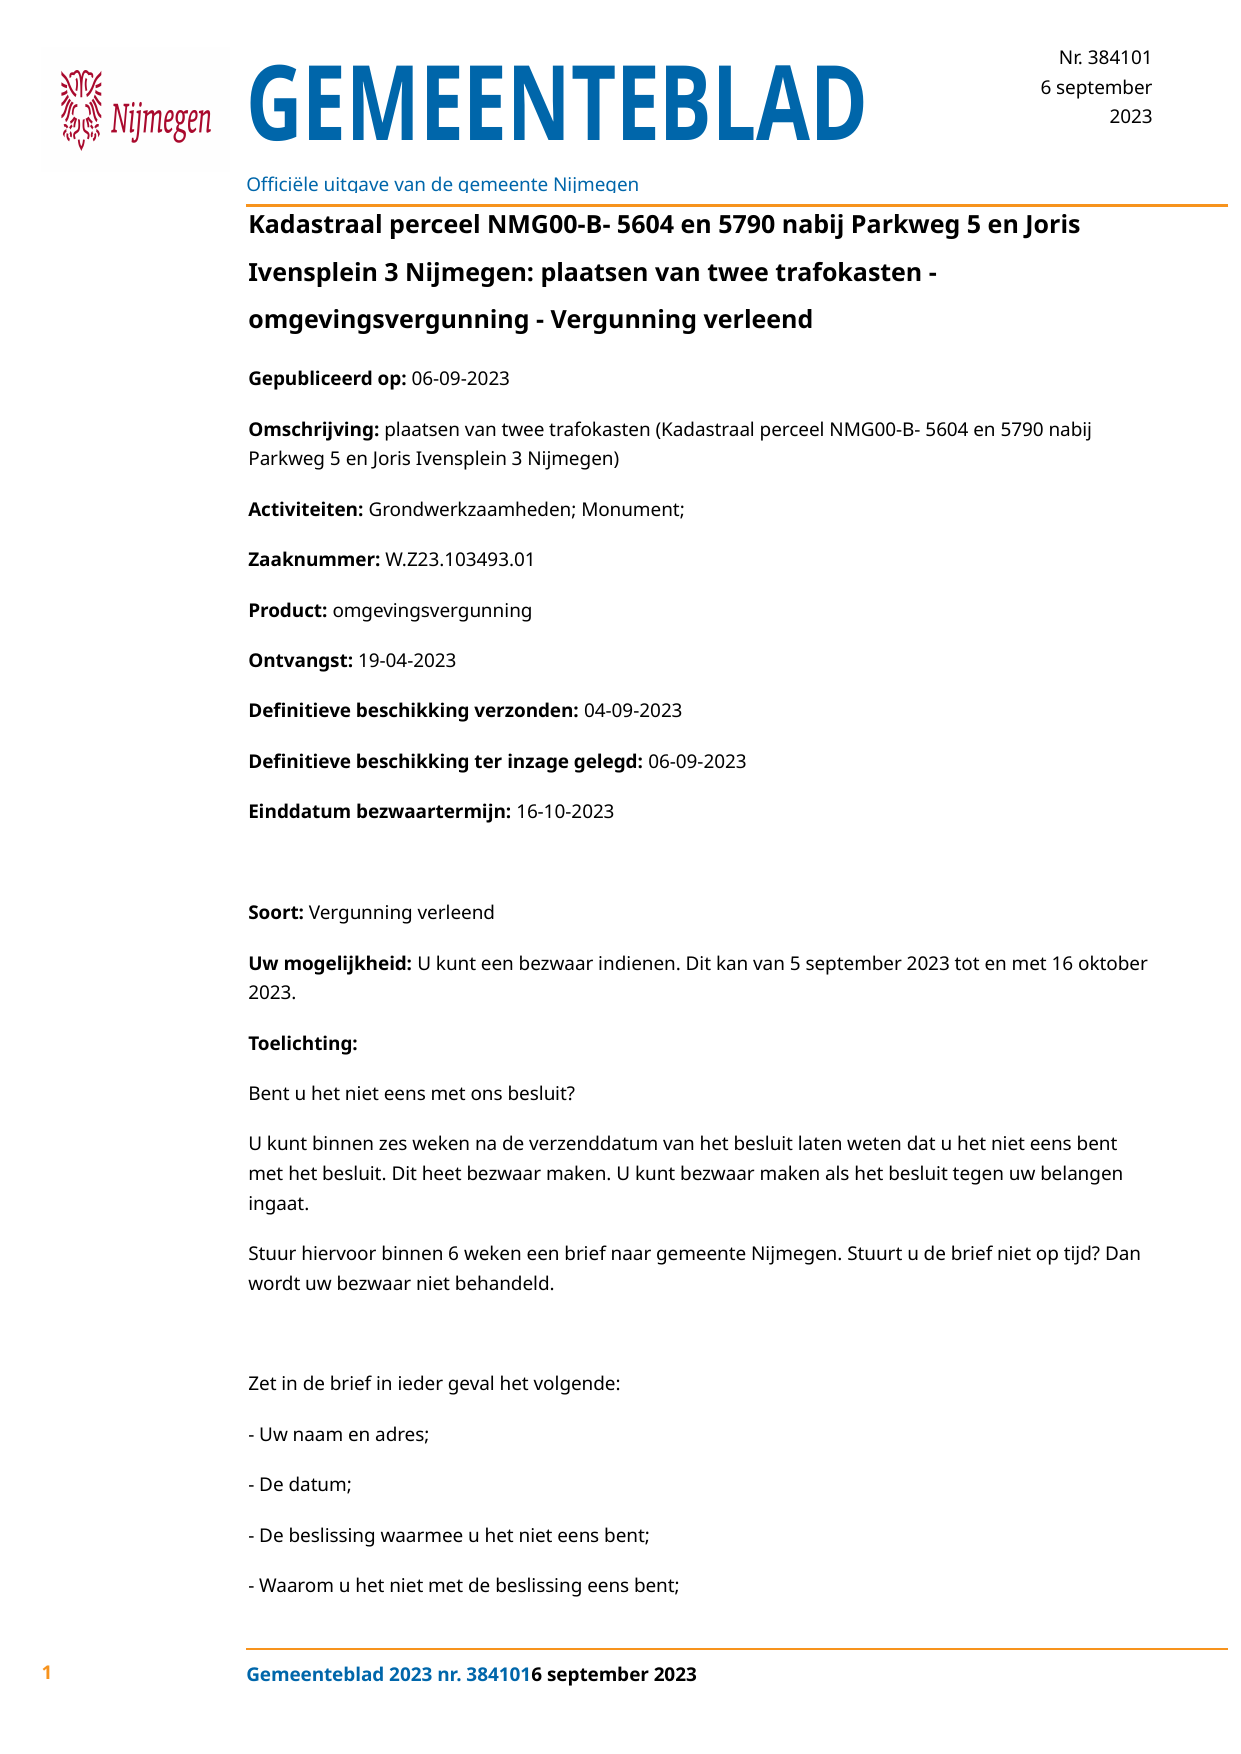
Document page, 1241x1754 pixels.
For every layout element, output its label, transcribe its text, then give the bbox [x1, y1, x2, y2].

text Toelichting: [248, 1030, 1152, 1055]
text Product: omgevingsvergunning [248, 597, 1152, 622]
text Definitieve beschikking verzonden: 04-09-2023 [248, 698, 1152, 723]
text Stuur hiervoor binnen 6 weken een brief naar gemeente Nijmegen. Stuurt u de brief niet op tijd? Dan wordt uw bezwaar niet behandeld. [248, 1240, 1152, 1295]
text Kadastraal perceel NMG00-B- 5604 en 5790 nabij Parkweg 5 en Joris Ivensplein 3 Nijmegen: plaatsen van twee trafokasten - omgevingsvergunning - Vergunning verleend [248, 207, 1152, 336]
text U kunt binnen zes weken na de verzenddatum van het besluit laten weten dat u het niet eens bent met het besluit. Dit heet bezwaar maken. U kunt bezwaar maken als het besluit tegen uw belangen ingaat. [248, 1131, 1152, 1215]
text - De datum; [248, 1471, 1152, 1497]
text Einddatum bezwaartermijn: 16-10-2023 [248, 798, 1152, 824]
text - Uw naam en adres; [248, 1421, 1152, 1447]
text Activiteiten: Grondwerkzaamheden; Monument; [248, 496, 1152, 522]
text Definitieve beschikking ter inzage gelegd: 06-09-2023 [248, 748, 1152, 774]
text Omschrijving: plaatsen van twee trafokasten (Kadastraal perceel NMG00-B- 5604 en 5790 nabij Parkweg 5 en Joris Ivensplein 3 Nijmegen) [248, 416, 1152, 471]
text Zet in de brief in ieder geval het volgende: [248, 1371, 1152, 1396]
text Zaaknummer: W.Z23.103493.01 [248, 546, 1152, 572]
text Gepubliceerd op: 06-09-2023 [248, 366, 1152, 391]
text - Waarom u het niet met de beslissing eens bent; [248, 1572, 1152, 1598]
text Ontvangst: 19-04-2023 [248, 647, 1152, 673]
text - De beslissing waarmee u het niet eens bent; [248, 1522, 1152, 1547]
text Uw mogelijkheid: U kunt een bezwaar indienen. Dit kan van 5 september 2023 tot en met 16 oktober 2023. [248, 950, 1152, 1005]
picture [41, 47, 231, 172]
text Soort: Vergunning verleend [248, 899, 1152, 925]
text Bent u het niet eens met ons besluit? [248, 1080, 1152, 1106]
